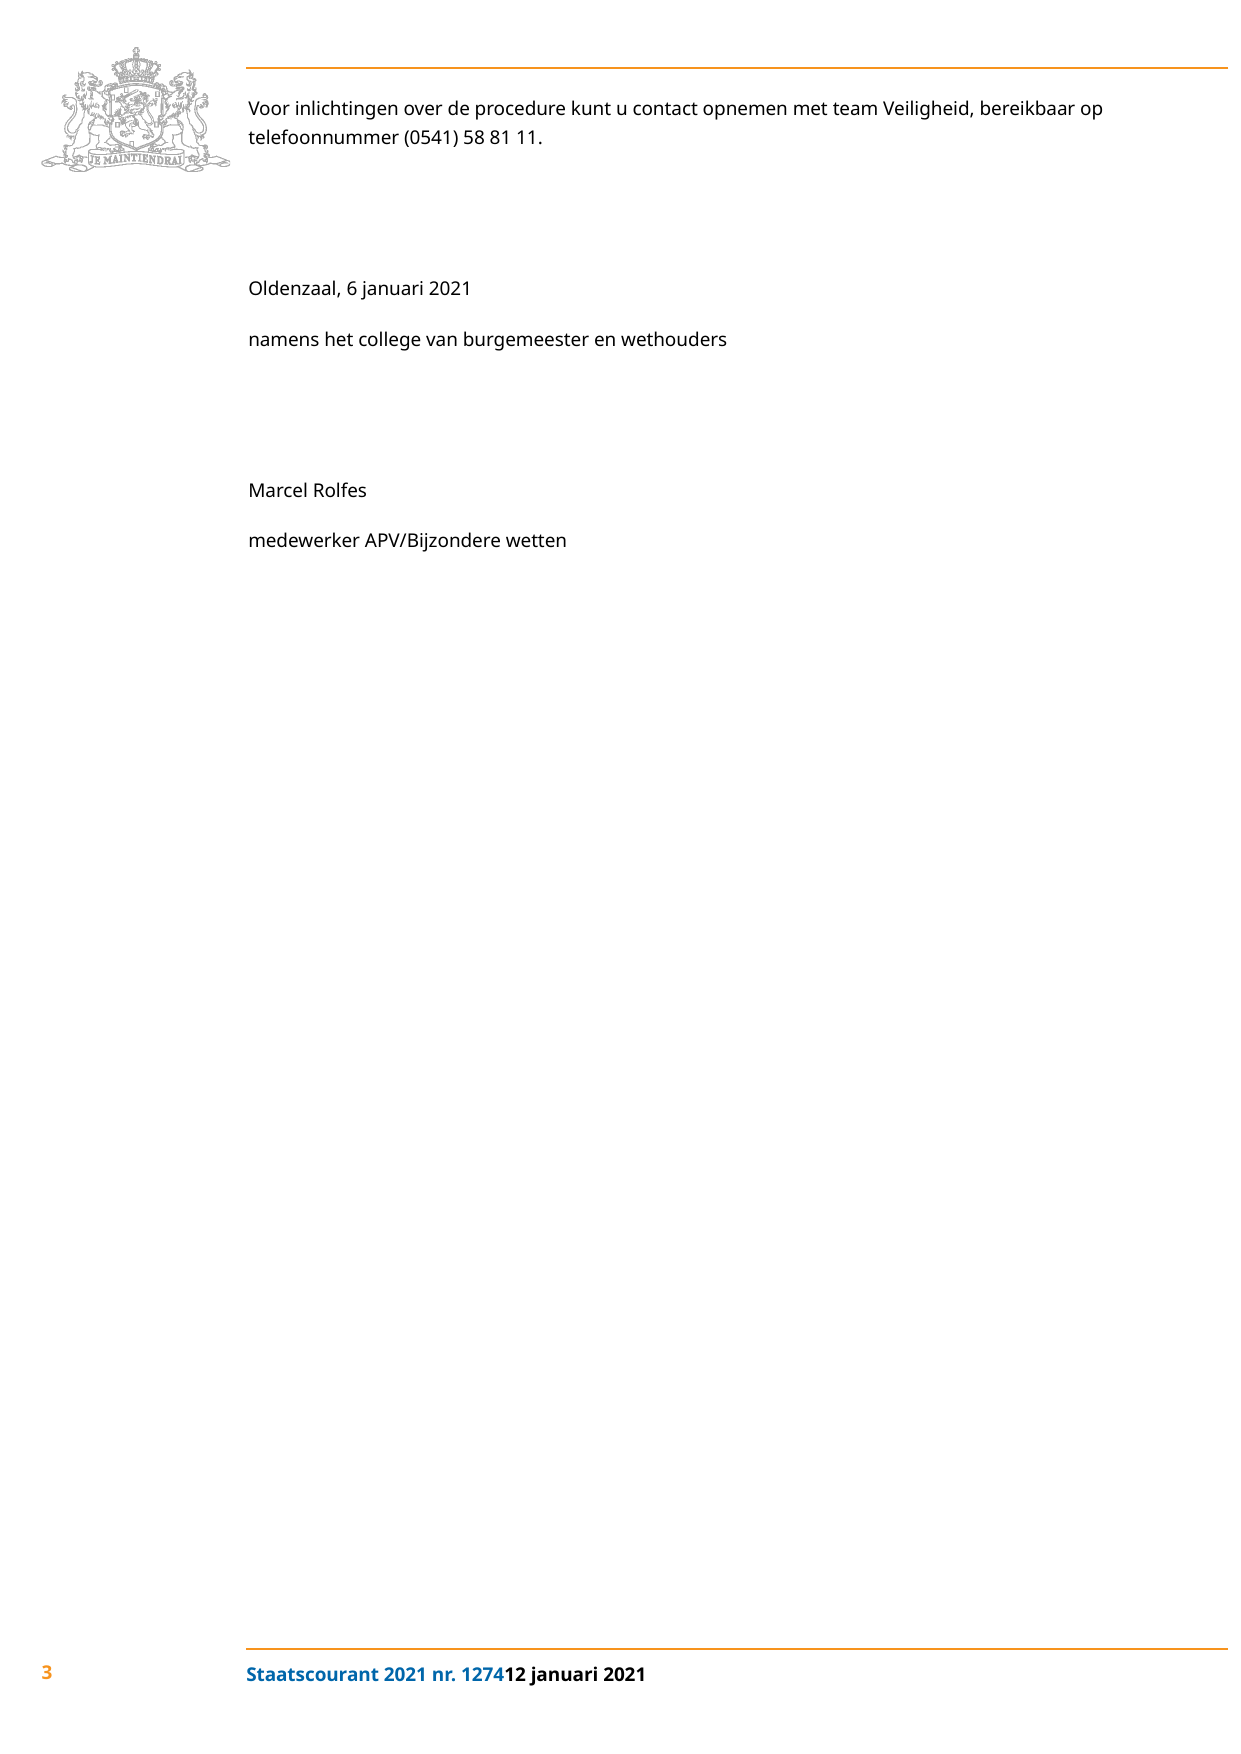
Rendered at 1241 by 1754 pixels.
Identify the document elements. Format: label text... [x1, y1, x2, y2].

text Marcel Rolfes [248, 477, 1152, 503]
text medewerker APV/Bijzondere wetten [248, 528, 1152, 553]
picture [41, 47, 231, 172]
text Voor inlichtingen over de procedure kunt u contact opnemen met team Veiligheid, bereikbaar op telefoonnummer (0541) 58 81 11. [248, 95, 1152, 150]
text Oldenzaal, 6 januari 2021 [248, 276, 1152, 301]
text namens het college van burgemeester en wethouders [248, 326, 1152, 352]
